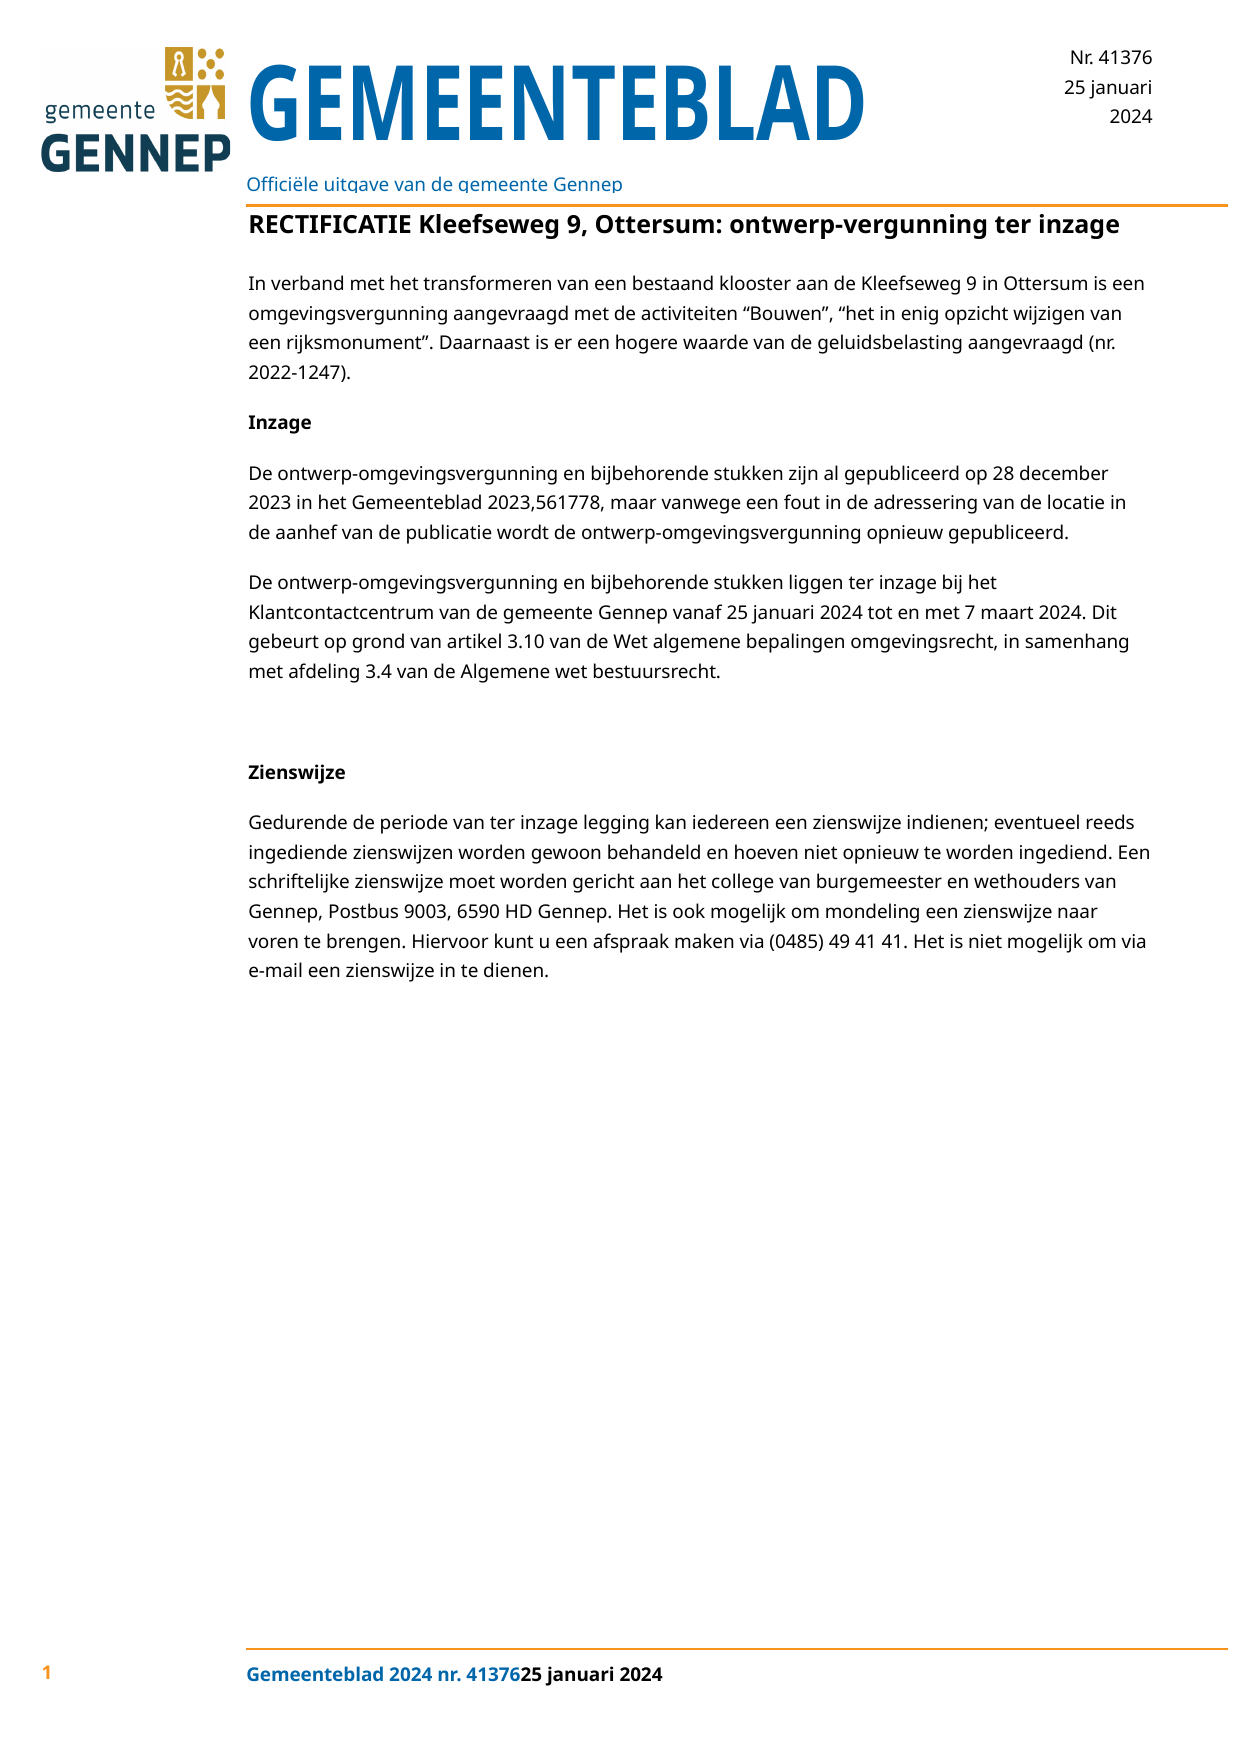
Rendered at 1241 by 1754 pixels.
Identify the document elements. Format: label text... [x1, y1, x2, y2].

text RECTIFICATIE Kleefseweg 9, Ottersum: ontwerp-vergunning ter inzage [248, 207, 1152, 241]
text In verband met het transformeren van een bestaand klooster aan de Kleefseweg 9 in Ottersum is een omgevingsvergunning aangevraagd met de activiteiten “Bouwen”, “het in enig opzicht wijzigen van een rijksmonument”. Daarnaast is er een hogere waarde van de geluidsbelasting aangevraagd (nr. 2022-1247). [248, 270, 1152, 385]
text De ontwerp-omgevingsvergunning en bijbehorende stukken liggen ter inzage bij het Klantcontactcentrum van de gemeente Gennep vanaf 25 januari 2024 tot en met 7 maart 2024. Dit gebeurt op grond van artikel 3.10 van de Wet algemene bepalingen omgevingsrecht, in samenhang met afdeling 3.4 van de Algemene wet bestuursrecht. [248, 569, 1152, 684]
text Zienswijze [248, 759, 1152, 785]
text Inzage [248, 409, 1152, 435]
picture [41, 47, 231, 172]
text De ontwerp-omgevingsvergunning en bijbehorende stukken zijn al gepubliceerd op 28 december 2023 in het Gemeenteblad 2023,561778, maar vanwege een fout in de adressering van de locatie in de aanhef van de publicatie wordt de ontwerp-omgevingsvergunning opnieuw gepubliceerd. [248, 460, 1152, 545]
text Gedurende de periode van ter inzage legging kan iedereen een zienswijze indienen; eventueel reeds ingediende zienswijzen worden gewoon behandeld en hoeven niet opnieuw te worden ingediend. Een schriftelijke zienswijze moet worden gericht aan het college van burgemeester en wethouders van Gennep, Postbus 9003, 6590 HD Gennep. Het is ook mogelijk om mondeling een zienswijze naar voren te brengen. Hiervoor kunt u een afspraak maken via (0485) 49 41 41. Het is niet mogelijk om via e-mail een zienswijze in te dienen. [248, 809, 1152, 983]
